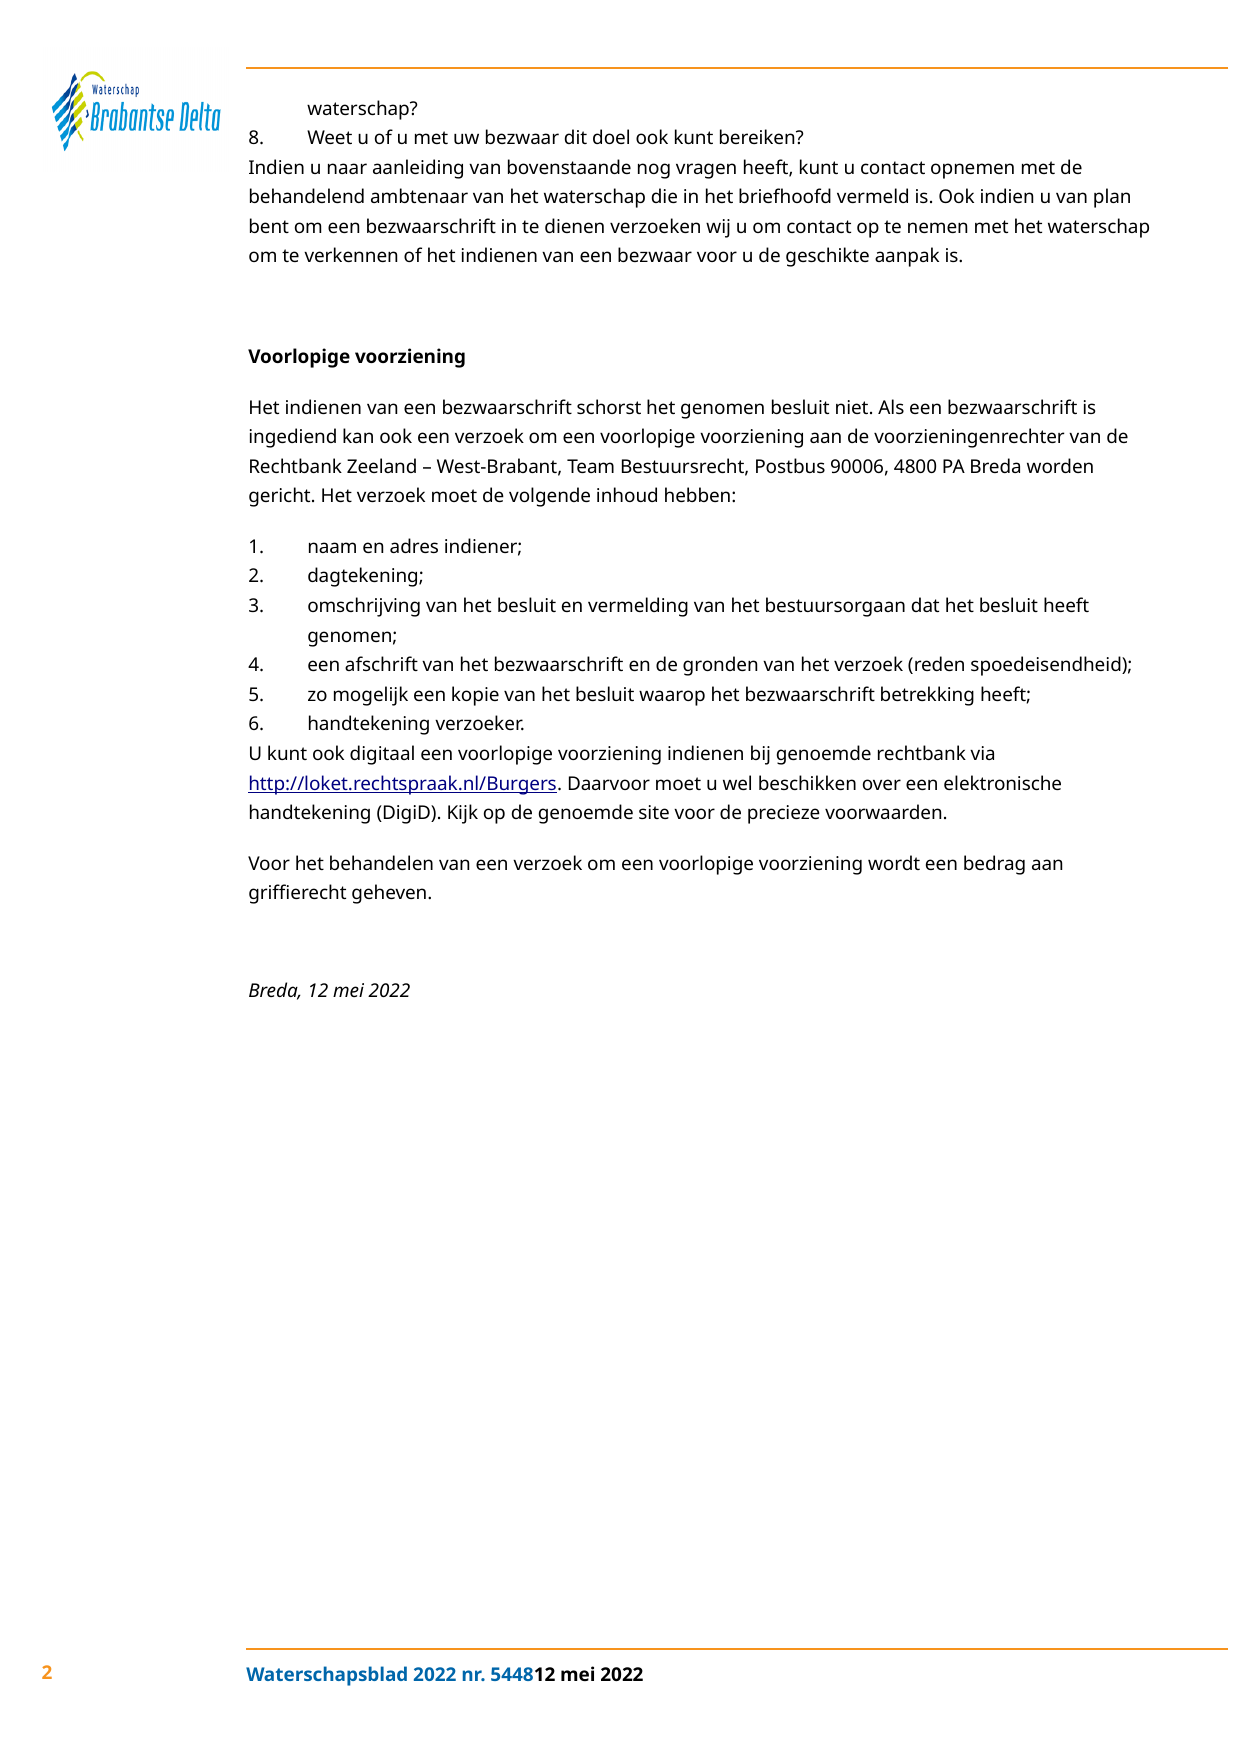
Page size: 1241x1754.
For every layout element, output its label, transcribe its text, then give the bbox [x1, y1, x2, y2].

list omschrijving van het besluit en vermelding van het bestuursorgaan dat het besluit heeft genomen; [248, 592, 1152, 648]
text Voorlopige voorziening [248, 343, 1152, 369]
text Breda, 12 mei 2022 [248, 978, 1152, 1003]
list waterschap? [248, 95, 1152, 121]
list handtekening verzoeker. [248, 711, 1152, 736]
list naam en adres indiener; [248, 533, 1152, 559]
picture [41, 47, 231, 172]
text U kunt ook digitaal een voorlopige voorziening indienen bij genoemde rechtbank via http://loket.rechtspraak.nl/Burgers. Daarvoor moet u wel beschikken over een elektronische handtekening (DigiD). Kijk op de genoemde site voor de precieze voorwaarden. [248, 740, 1152, 825]
list een afschrift van het bezwaarschrift en de gronden van het verzoek (reden spoedeisendheid); [248, 651, 1152, 677]
list dagtekening; [248, 563, 1152, 588]
list Weet u of u met uw bezwaar dit doel ook kunt bereiken? [248, 124, 1152, 150]
text Voor het behandelen van een verzoek om een voorlopige voorziening wordt een bedrag aan griffierecht geheven. [248, 850, 1152, 905]
list zo mogelijk een kopie van het besluit waarop het bezwaarschrift betrekking heeft; [248, 681, 1152, 707]
text Het indienen van een bezwaarschrift schorst het genomen besluit niet. Als een bezwaarschrift is ingediend kan ook een verzoek om een voorlopige voorziening aan de voorzieningenrechter van de Rechtbank Zeeland – West-Brabant, Team Bestuursrecht, Postbus 90006, 4800 PA Breda worden gericht. Het verzoek moet de volgende inhoud hebben: [248, 394, 1152, 508]
text Indien u naar aanleiding van bovenstaande nog vragen heeft, kunt u contact opnemen met de behandelend ambtenaar van het waterschap die in het briefhoofd vermeld is. Ook indien u van plan bent om een bezwaarschrift in te dienen verzoeken wij u om contact op te nemen met het waterschap om te verkennen of het indienen van een bezwaar voor u de geschikte aanpak is. [248, 154, 1152, 268]
